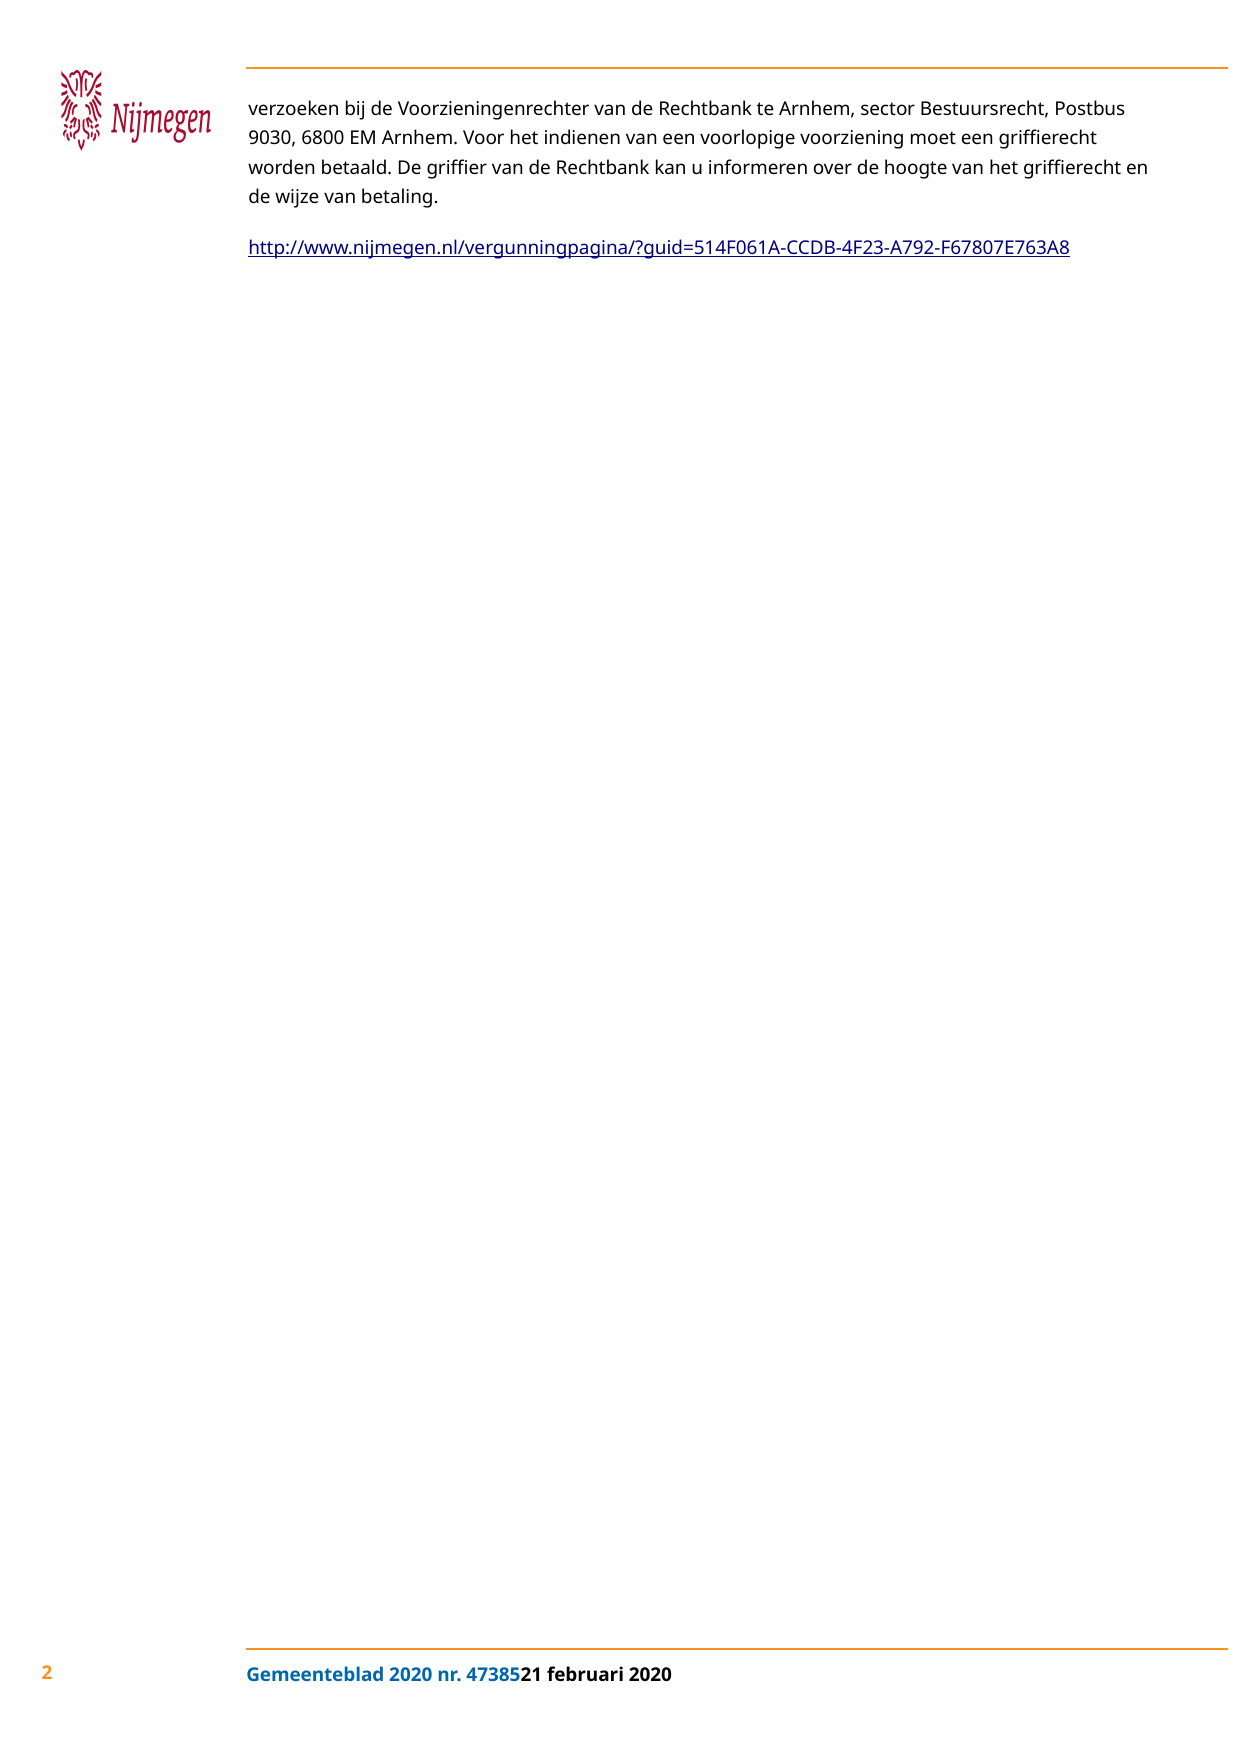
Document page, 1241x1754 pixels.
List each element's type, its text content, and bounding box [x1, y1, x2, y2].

picture [41, 47, 231, 172]
text verzoeken bij de Voorzieningenrechter van de Rechtbank te Arnhem, sector Bestuursrecht, Postbus 9030, 6800 EM Arnhem. Voor het indienen van een voorlopige voorziening moet een griffierecht worden betaald. De griffier van de Rechtbank kan u informeren over de hoogte van het griffierecht en de wijze van betaling. [248, 95, 1152, 209]
text http://www.nijmegen.nl/vergunningpagina/?guid=514F061A-CCDB-4F23-A792-F67807E763A8 [248, 234, 1152, 260]
